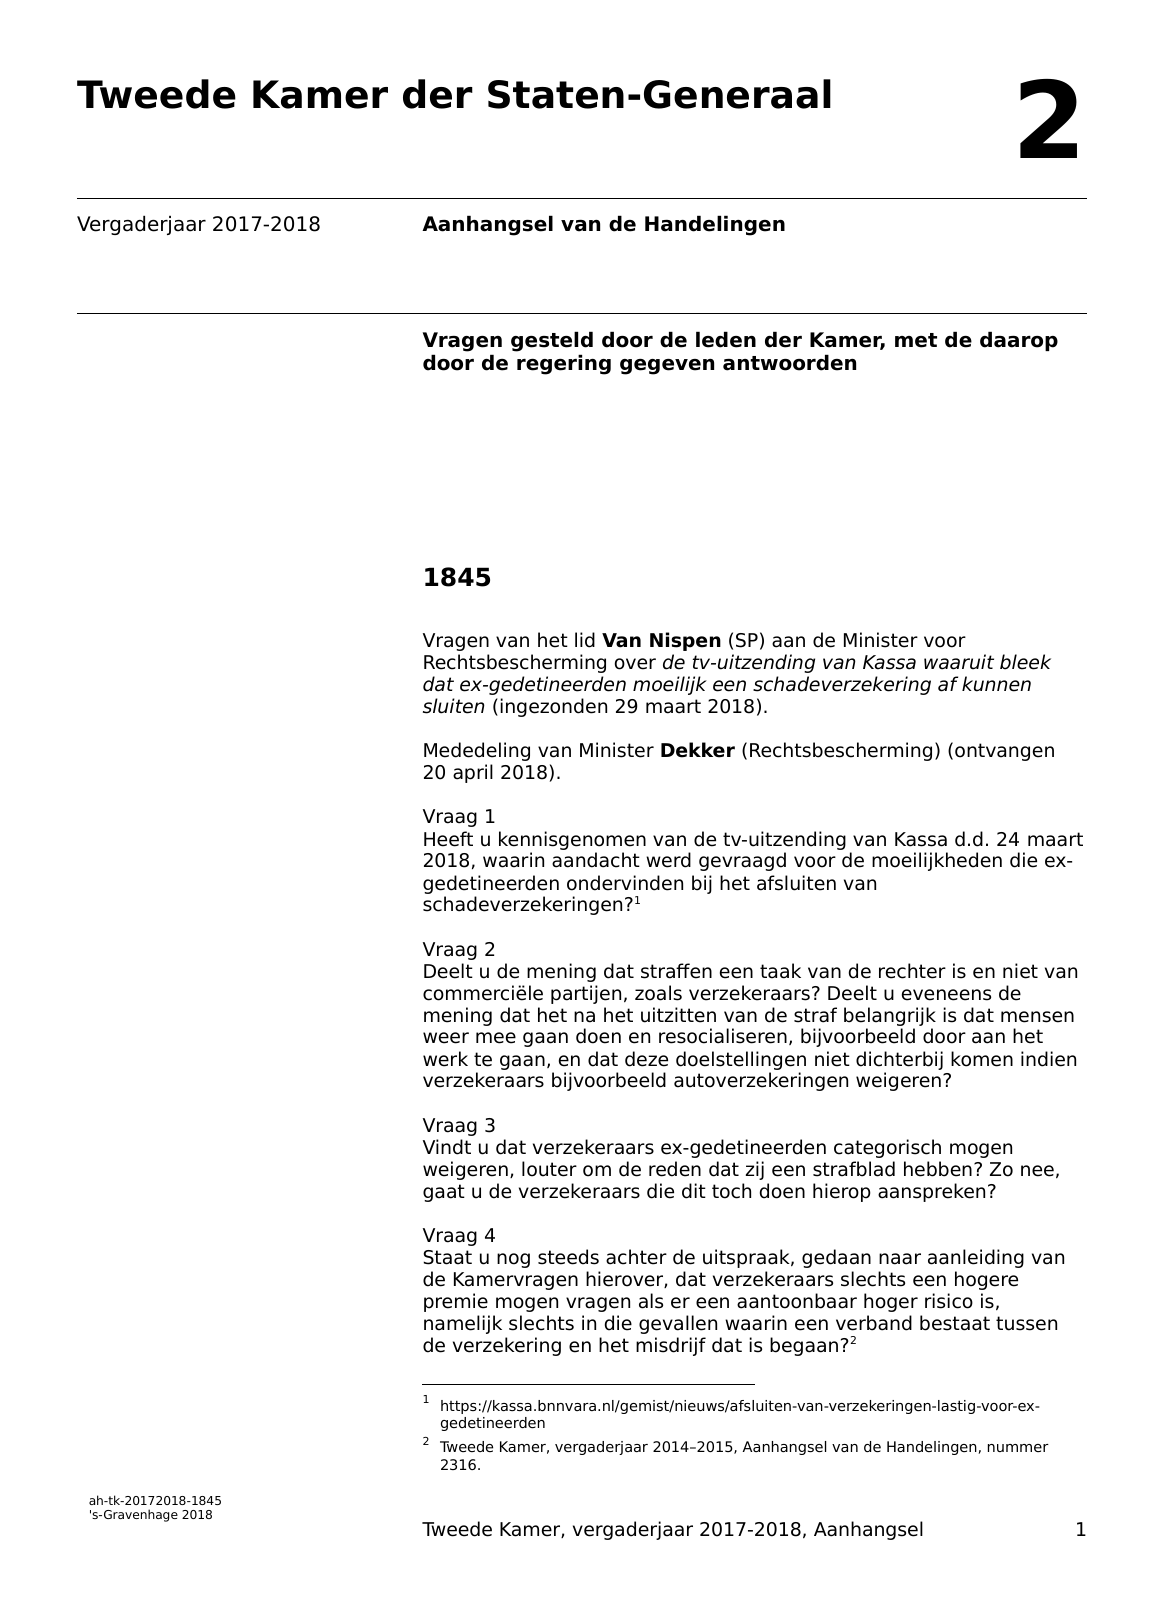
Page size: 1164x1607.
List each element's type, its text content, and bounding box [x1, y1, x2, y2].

text Vragen van het lid Van Nispen (SP) aan de Minister voor Rechtsbescherming over de tv-uitzending van Kassa waaruit bleek dat ex-gedetineerden moeilijk een schadeverzekering af kunnen sluiten (ingezonden 29 maart 2018). [422, 630, 1087, 718]
table_cell Vergaderjaar 2017-2018 [77, 199, 422, 313]
table_header Tweede Kamer der Staten-Generaal [77, 59, 886, 198]
text https://kassa.bnnvara.nl/gemist/nieuws/afsluiten-van-verzekeringen-lastig-voor-ex-gedetineerden [422, 1393, 1087, 1432]
text Vraag 3 [422, 1114, 1087, 1137]
text Vraag 1 [422, 806, 1087, 828]
table_cell [77, 314, 422, 375]
text 1845 [422, 563, 1087, 592]
text Staat u nog steeds achter de uitspraak, gedaan naar aanleiding van de Kamervragen hierover, dat verzekeraars slechts een hogere premie mogen vragen als er een aantoonbaar hoger risico is, namelijk slechts in die gevallen waarin een verband bestaat tussen de verzekering en het misdrijf dat is begaan? [422, 1247, 1087, 1357]
text Vraag 4 [422, 1225, 1087, 1247]
text Heeft u kennisgenomen van de tv-uitzending van Kassa d.d. 24 maart 2018, waarin aandacht werd gevraagd voor de moeilijkheden die ex-gedetineerden ondervinden bij het afsluiten van schadeverzekeringen? [422, 828, 1087, 916]
text ah-tk-20172018-1845 [88, 1494, 323, 1508]
text Tweede Kamer, vergaderjaar 2014–2015, Aanhangsel van de Handelingen, nummer 2316. [422, 1435, 1087, 1474]
table_header 2 [886, 59, 1087, 198]
table_cell Vragen gesteld door de leden der Kamer, met de daarop door de regering gegeven antwoorden [422, 314, 1087, 375]
text 's-Gravenhage 2018 [88, 1508, 323, 1522]
table_cell Aanhangsel van de Handelingen [422, 199, 1087, 313]
text Mededeling van Minister Dekker (Rechtsbescherming) (ontvangen 20 april 2018). [422, 740, 1087, 784]
text Deelt u de mening dat straffen een taak van de rechter is en niet van commerciële partijen, zoals verzekeraars? Deelt u eveneens de mening dat het na het uitzitten van de straf belangrijk is dat mensen weer mee gaan doen en resocialiseren, bijvoorbeeld door aan het werk te gaan, en dat deze doelstellingen niet dichterbij komen indien verzekeraars bijvoorbeeld autoverzekeringen weigeren? [422, 961, 1087, 1092]
text Vraag 2 [422, 938, 1087, 961]
text Vindt u dat verzekeraars ex-gedetineerden categorisch mogen weigeren, louter om de reden dat zij een strafblad hebben? Zo nee, gaat u de verzekeraars die dit toch doen hierop aanspreken? [422, 1137, 1087, 1202]
